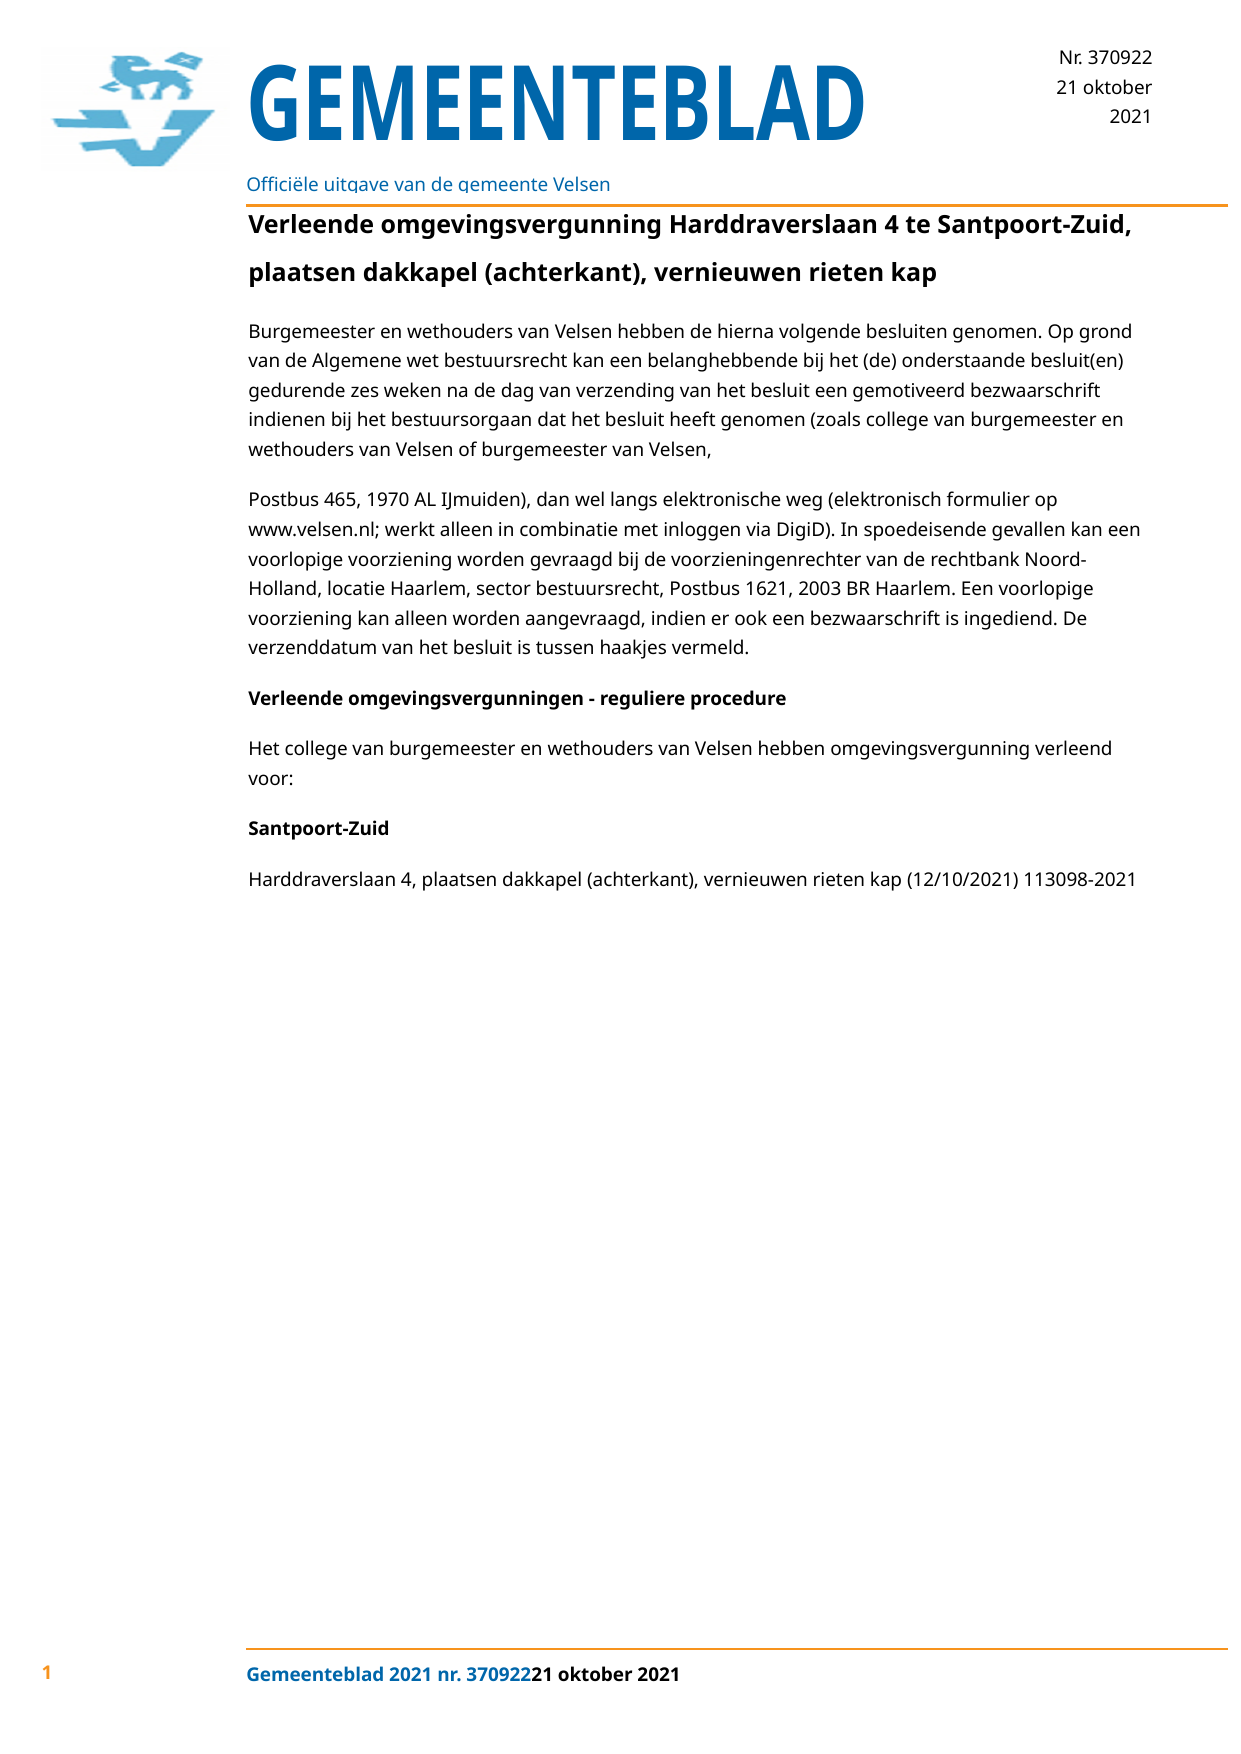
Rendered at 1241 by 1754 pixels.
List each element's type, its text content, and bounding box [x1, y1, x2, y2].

text Het college van burgemeester en wethouders van Velsen hebben omgevingsvergunning verleend voor: [248, 735, 1152, 791]
text Santpoort-Zuid [248, 815, 1152, 841]
text Burgemeester en wethouders van Velsen hebben de hierna volgende besluiten genomen. Op grond van de Algemene wet bestuursrecht kan een belanghebbende bij het (de) onderstaande besluit(en) gedurende zes weken na de dag van verzending van het besluit een gemotiveerd bezwaarschrift indienen bij het bestuursorgaan dat het besluit heeft genomen (zoals college van burgemeester en wethouders van Velsen of burgemeester van Velsen, [248, 318, 1152, 462]
picture [41, 47, 231, 172]
text Verleende omgevingsvergunningen - reguliere procedure [248, 685, 1152, 711]
text Verleende omgevingsvergunning Harddraverslaan 4 te Santpoort-Zuid, plaatsen dakkapel (achterkant), vernieuwen rieten kap [248, 207, 1152, 288]
text Harddraverslaan 4, plaatsen dakkapel (achterkant), vernieuwen rieten kap (12/10/2021) 113098-2021 [248, 866, 1152, 892]
text Postbus 465, 1970 AL IJmuiden), dan wel langs elektronische weg (elektronisch formulier op www.velsen.nl; werkt alleen in combinatie met inloggen via DigiD). In spoedeisende gevallen kan een voorlopige voorziening worden gevraagd bij de voorzieningenrechter van de rechtbank Noord-Holland, locatie Haarlem, sector bestuursrecht, Postbus 1621, 2003 BR Haarlem. Een voorlopige voorziening kan alleen worden aangevraagd, indien er ook een bezwaarschrift is ingediend. De verzenddatum van het besluit is tussen haakjes vermeld. [248, 487, 1152, 660]
